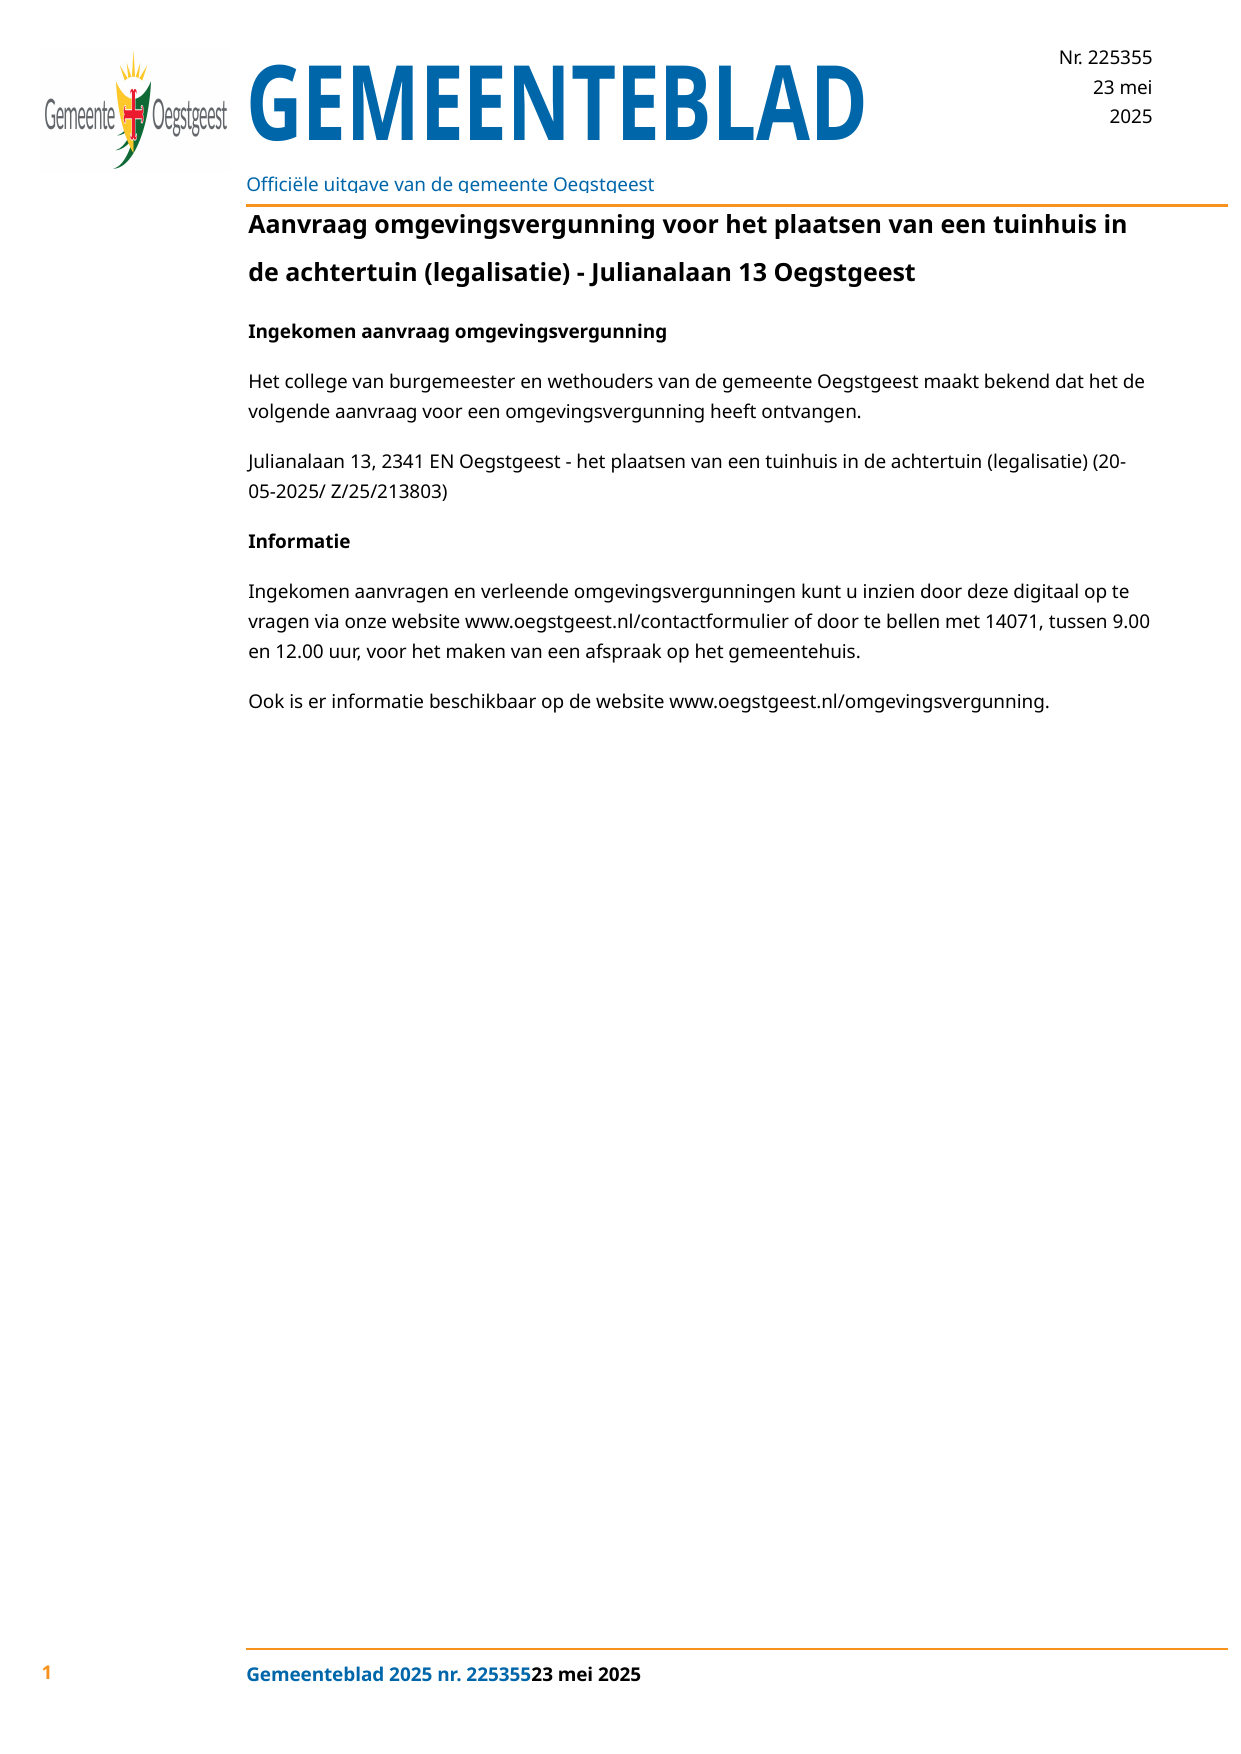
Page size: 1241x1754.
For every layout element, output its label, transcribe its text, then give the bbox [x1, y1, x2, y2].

text Ook is er informatie beschikbaar op de website www.oegstgeest.nl/omgevingsvergunning. [248, 688, 1152, 714]
text Julianalaan 13, 2341 EN Oegstgeest - het plaatsen van een tuinhuis in de achtertuin (legalisatie) (20-05-2025/ Z/25/213803) [248, 448, 1152, 504]
text Ingekomen aanvragen en verleende omgevingsvergunningen kunt u inzien door deze digitaal op te vragen via onze website www.oegstgeest.nl/contactformulier of door te bellen met 14071, tussen 9.00 en 12.00 uur, voor het maken van een afspraak op het gemeentehuis. [248, 579, 1152, 664]
text Aanvraag omgevingsvergunning voor het plaatsen van een tuinhuis in de achtertuin (legalisatie) - Julianalaan 13 Oegstgeest [248, 207, 1152, 288]
picture [41, 47, 231, 172]
text Informatie [248, 528, 1152, 554]
text Ingekomen aanvraag omgevingsvergunning [248, 318, 1152, 344]
text Het college van burgemeester en wethouders van de gemeente Oegstgeest maakt bekend dat het de volgende aanvraag voor een omgevingsvergunning heeft ontvangen. [248, 368, 1152, 424]
